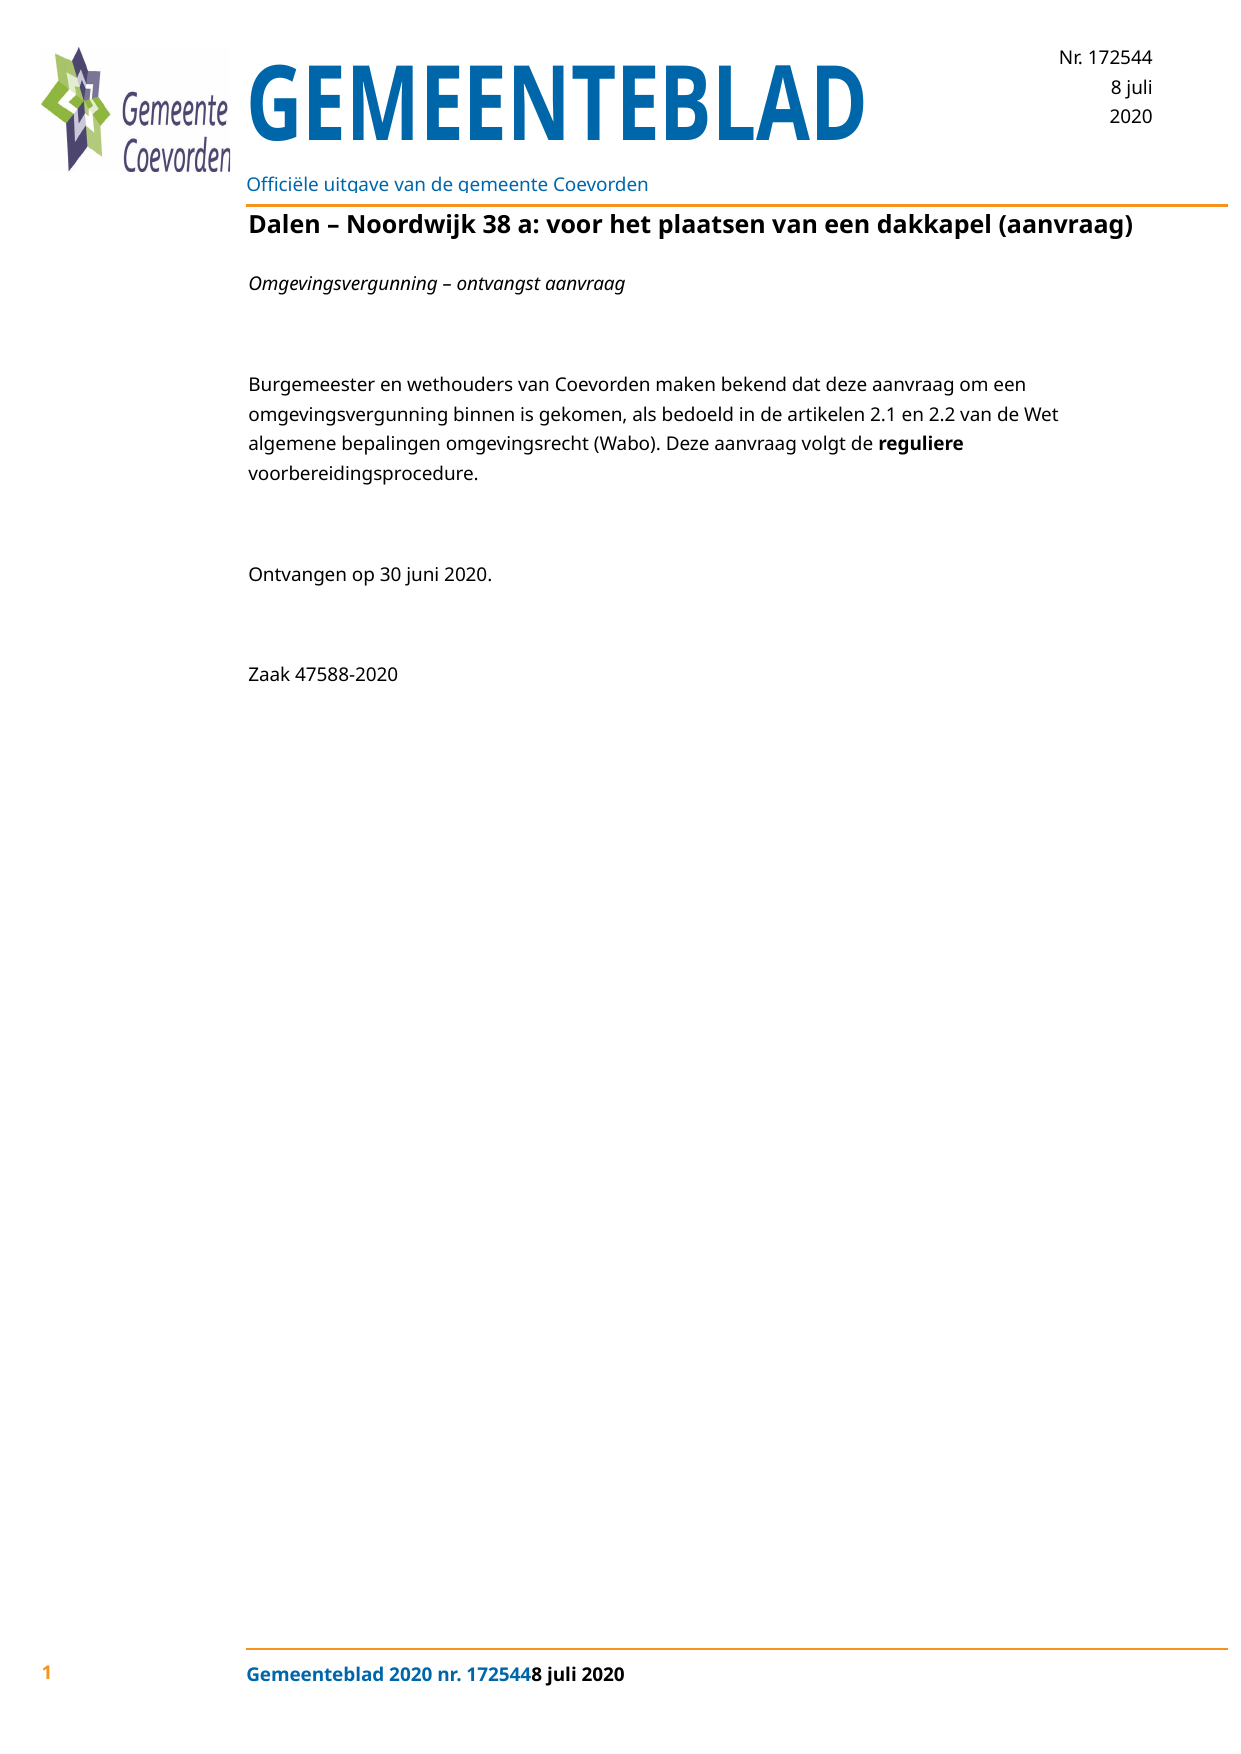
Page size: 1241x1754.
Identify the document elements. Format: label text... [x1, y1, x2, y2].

text Omgevingsvergunning – ontvangst aanvraag [248, 270, 1152, 296]
text Ontvangen op 30 juni 2020. [248, 561, 1152, 586]
text Burgemeester en wethouders van Coevorden maken bekend dat deze aanvraag om een omgevingsvergunning binnen is gekomen, als bedoeld in de artikelen 2.1 en 2.2 van de Wet algemene bepalingen omgevingsrecht (Wabo). Deze aanvraag volgt de reguliere voorbereidingsprocedure. [248, 371, 1152, 486]
picture [41, 47, 231, 172]
text Zaak 47588-2020 [248, 662, 1152, 687]
text Dalen – Noordwijk 38 a: voor het plaatsen van een dakkapel (aanvraag) [248, 207, 1152, 241]
